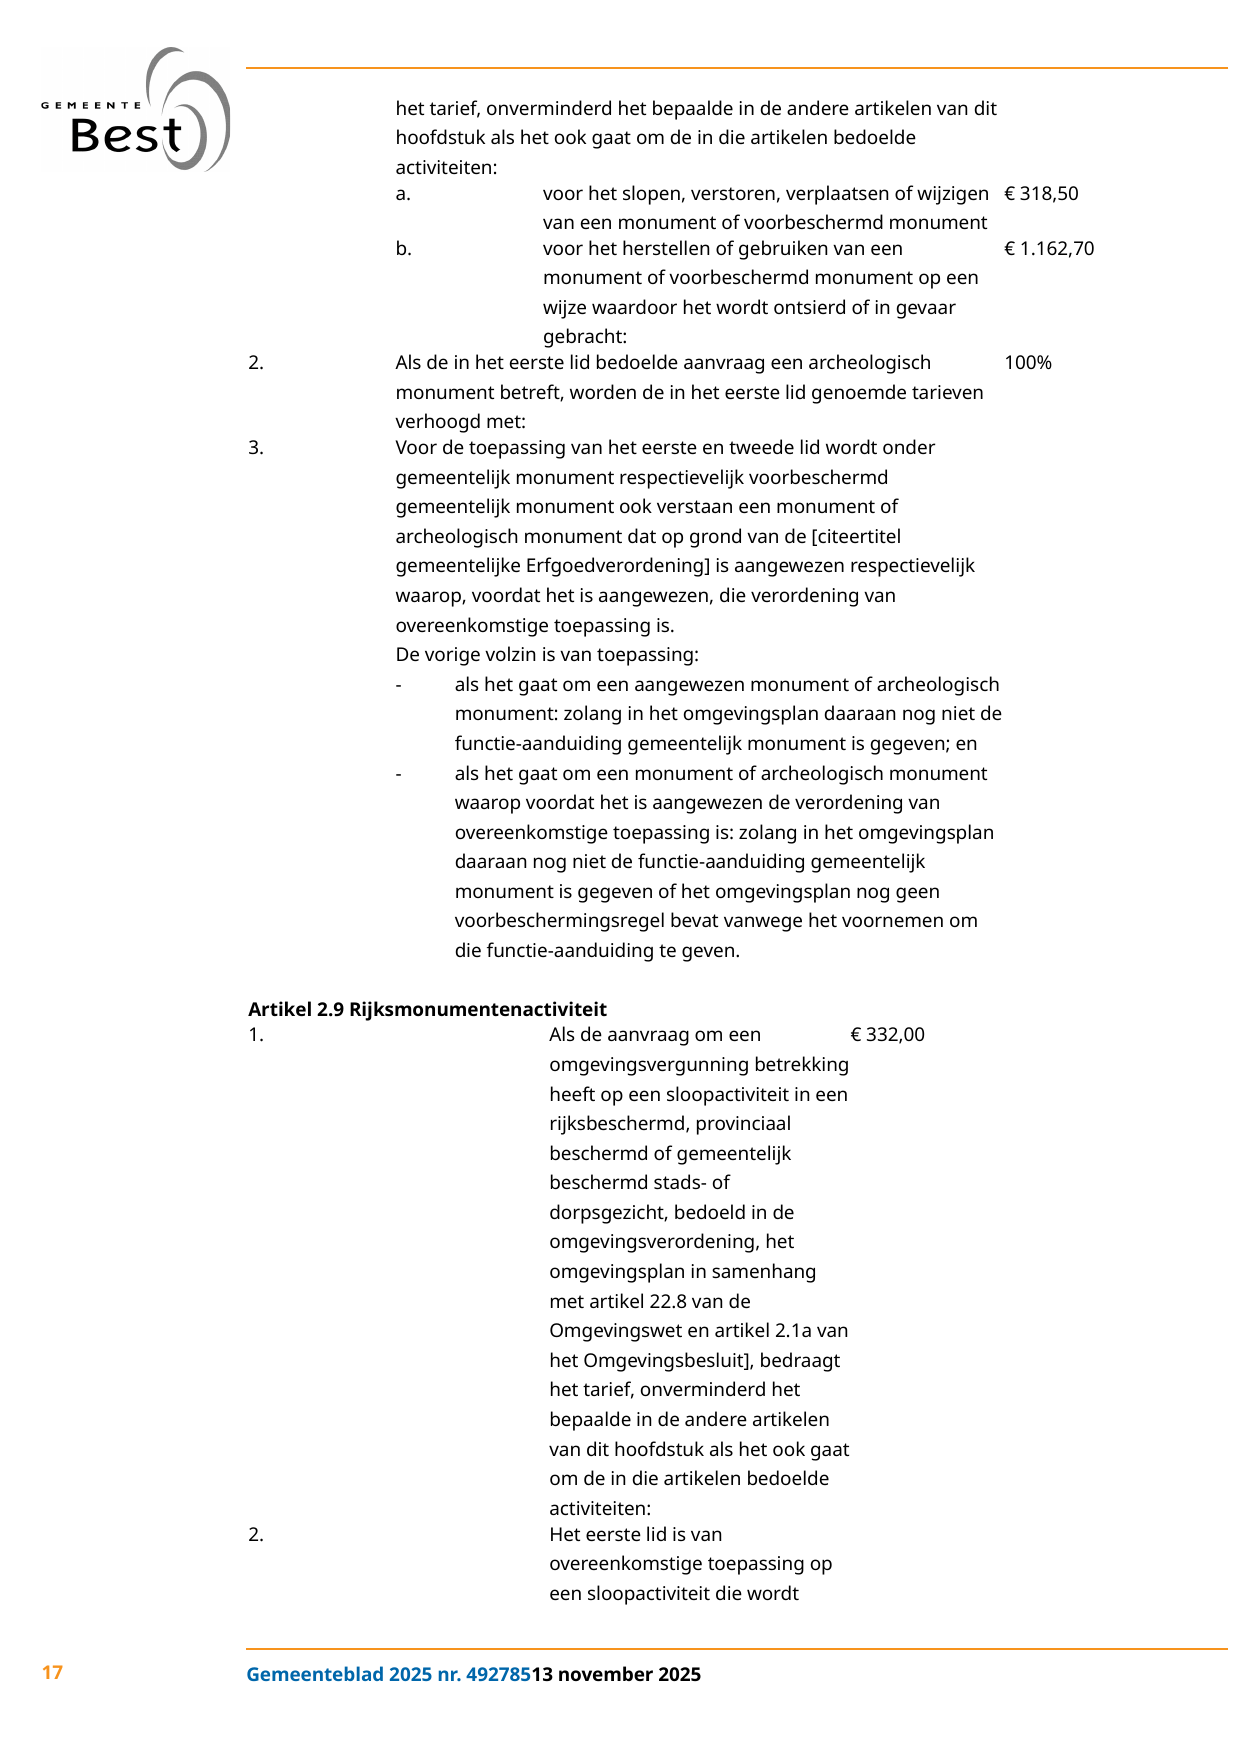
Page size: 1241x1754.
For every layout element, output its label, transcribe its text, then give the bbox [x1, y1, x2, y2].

table_cell [248, 180, 395, 235]
table_cell € 1.162,70 [1004, 235, 1152, 349]
table_cell a. [395, 180, 543, 235]
table_cell [1004, 434, 1152, 963]
table_cell 100% [1004, 350, 1152, 434]
table_cell b. [395, 235, 543, 349]
table_cell 2. [248, 350, 395, 434]
picture [41, 47, 231, 172]
table_cell Als de in het eerste lid bedoelde aanvraag een archeologisch monument betreft, worden de in het eerste lid genoemde tarieven verhoogd met: [395, 350, 1004, 434]
table_cell 3. [248, 434, 395, 963]
table_cell voor het slopen, verstoren, verplaatsen of wijzigen van een monument of voorbeschermd monument [543, 180, 1004, 235]
table_cell Het eerste lid is van overeenkomstige toepassing op een sloopactiviteit die wordt [549, 1521, 850, 1606]
table_header Artikel 2.9 Rijksmonumentenactiviteit [248, 996, 850, 1022]
table_cell 2. [248, 1521, 549, 1606]
table_cell [248, 95, 395, 180]
table_header [850, 996, 1152, 1022]
table_cell [248, 235, 395, 349]
table_cell voor het herstellen of gebruiken van een monument of voorbeschermd monument op een wijze waardoor het wordt ontsierd of in gevaar gebracht: [543, 235, 1004, 349]
table_cell [850, 1521, 1152, 1606]
table_cell Voor de toepassing van het eerste en tweede lid wordt onder gemeentelijk monument respectievelijk voorbeschermd gemeentelijk monument ook verstaan een monument of archeologisch monument dat op grond van de [citeertitel gemeentelijke Erfgoedverordening] is aangewezen respectievelijk waarop, voordat het is aangewezen, die verordening van overeenkomstige toepassing is. De vorige volzin is van toepassing: als het gaat om een aangewezen monument of archeologisch monument: zolang in het omgevingsplan daaraan nog niet de functie-aanduiding gemeentelijk monument is gegeven; en als het gaat om een monument of archeologisch monument waarop voordat het is aangewezen de verordening van overeenkomstige toepassing is: zolang in het omgevingsplan daaraan nog niet de functie-aanduiding gemeentelijk monument is gegeven of het omgevingsplan nog geen voorbeschermingsregel bevat vanwege het voornemen om die functie-aanduiding te geven. [395, 434, 1004, 963]
table_cell € 318,50 [1004, 180, 1152, 235]
table_cell het tarief, onverminderd het bepaalde in de andere artikelen van dit hoofdstuk als het ook gaat om de in die artikelen bedoelde activiteiten: [395, 95, 1004, 180]
table_cell Als de aanvraag om een omgevingsvergunning betrekking heeft op een sloopactiviteit in een rijksbeschermd, provinciaal beschermd of gemeentelijk beschermd stads- of dorpsgezicht, bedoeld in de omgevingsverordening, het omgevingsplan in samenhang met artikel 22.8 van de Omgevingswet en artikel 2.1a van het Omgevingsbesluit], bedraagt het tarief, onverminderd het bepaalde in de andere artikelen van dit hoofdstuk als het ook gaat om de in die artikelen bedoelde activiteiten: [549, 1022, 850, 1521]
table_cell € 332,00 [850, 1022, 1152, 1521]
table_cell [1004, 95, 1152, 180]
table_cell 1. [248, 1022, 549, 1521]
